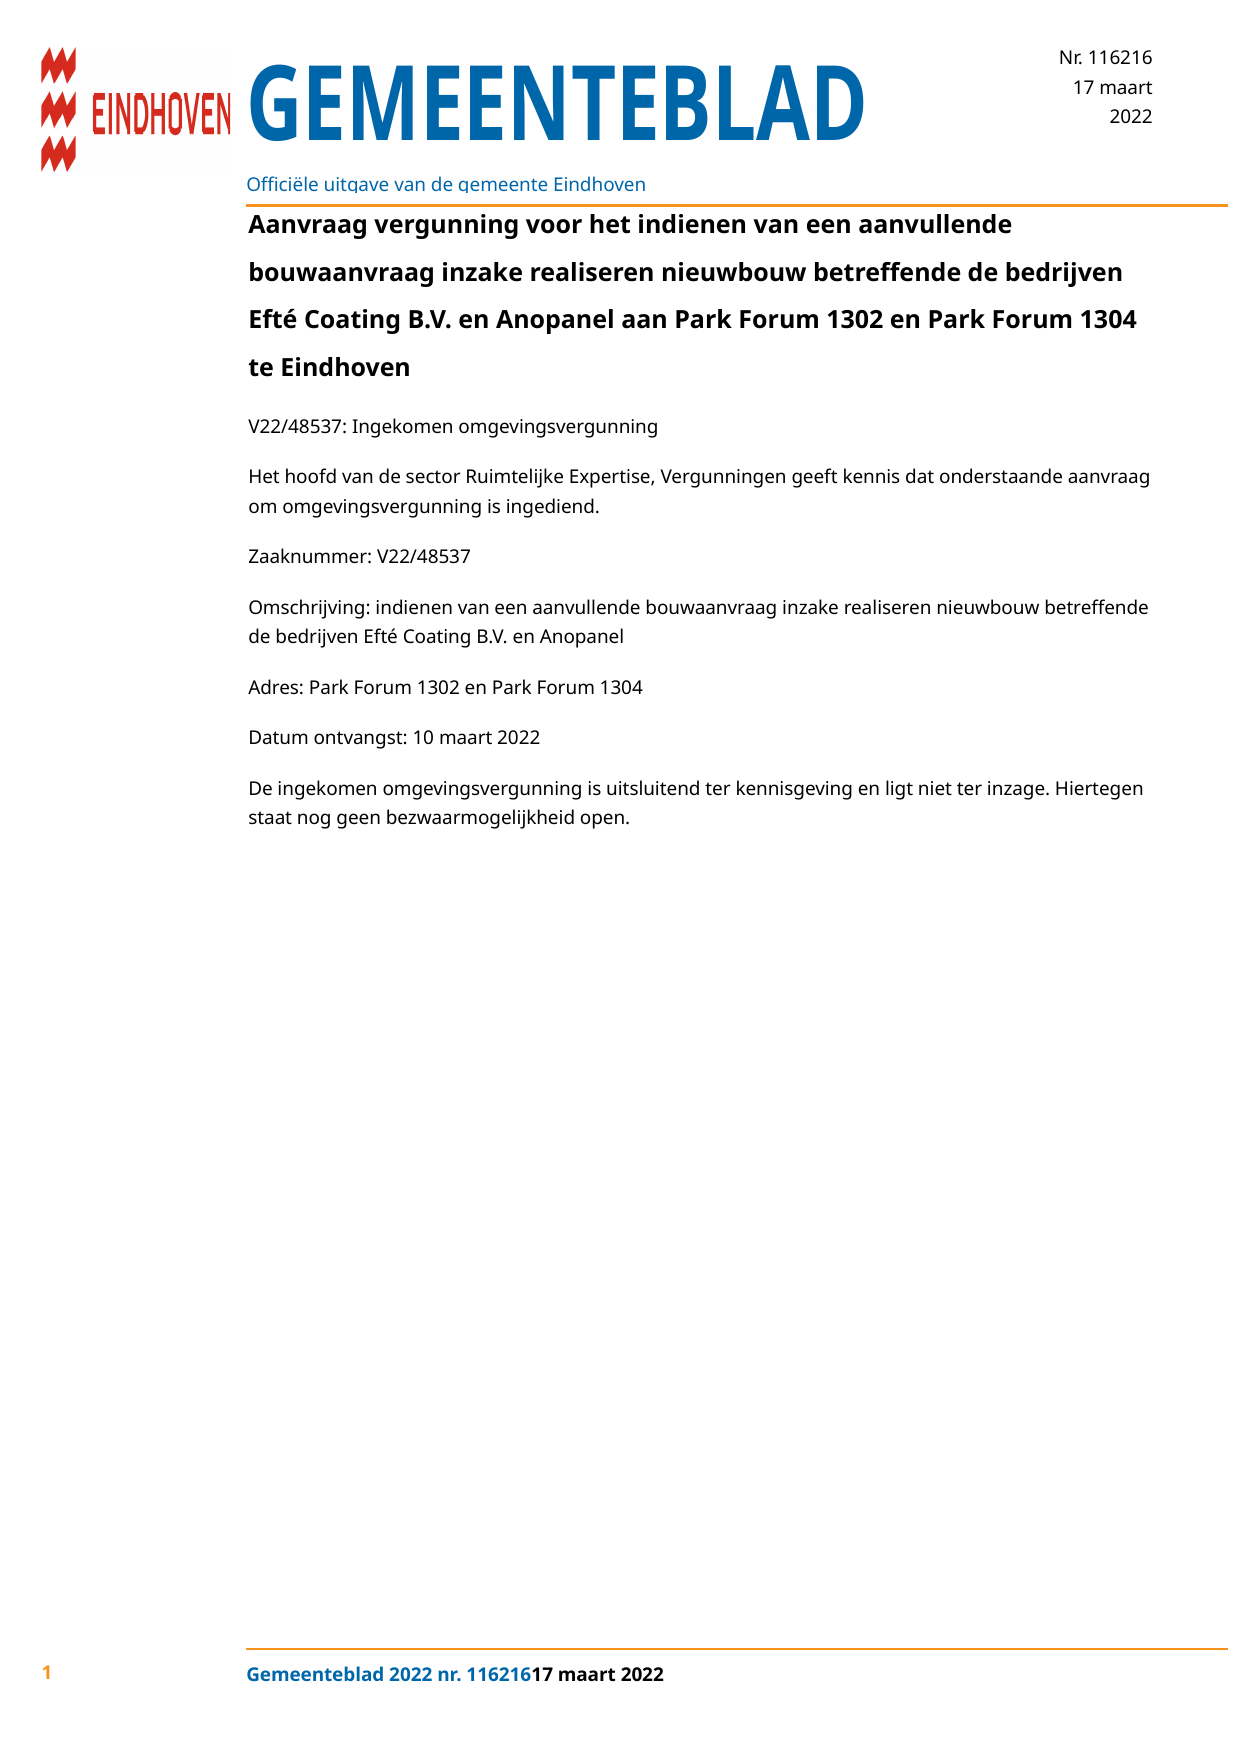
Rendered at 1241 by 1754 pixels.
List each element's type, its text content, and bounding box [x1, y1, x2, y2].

text Het hoofd van de sector Ruimtelijke Expertise, Vergunningen geeft kennis dat onderstaande aanvraag om omgevingsvergunning is ingediend. [248, 463, 1152, 519]
text Aanvraag vergunning voor het indienen van een aanvullende bouwaanvraag inzake realiseren nieuwbouw betreffende de bedrijven Efté Coating B.V. en Anopanel aan Park Forum 1302 en Park Forum 1304 te Eindhoven [248, 207, 1152, 384]
text Omschrijving: indienen van een aanvullende bouwaanvraag inzake realiseren nieuwbouw betreffende de bedrijven Efté Coating B.V. en Anopanel [248, 594, 1152, 649]
text De ingekomen omgevingsvergunning is uitsluitend ter kennisgeving en ligt niet ter inzage. Hiertegen staat nog geen bezwaarmogelijkheid open. [248, 775, 1152, 830]
text Zaaknummer: V22/48537 [248, 543, 1152, 569]
text V22/48537: Ingekomen omgevingsvergunning [248, 413, 1152, 439]
text Datum ontvangst: 10 maart 2022 [248, 724, 1152, 750]
picture [41, 47, 231, 172]
text Adres: Park Forum 1302 en Park Forum 1304 [248, 674, 1152, 700]
